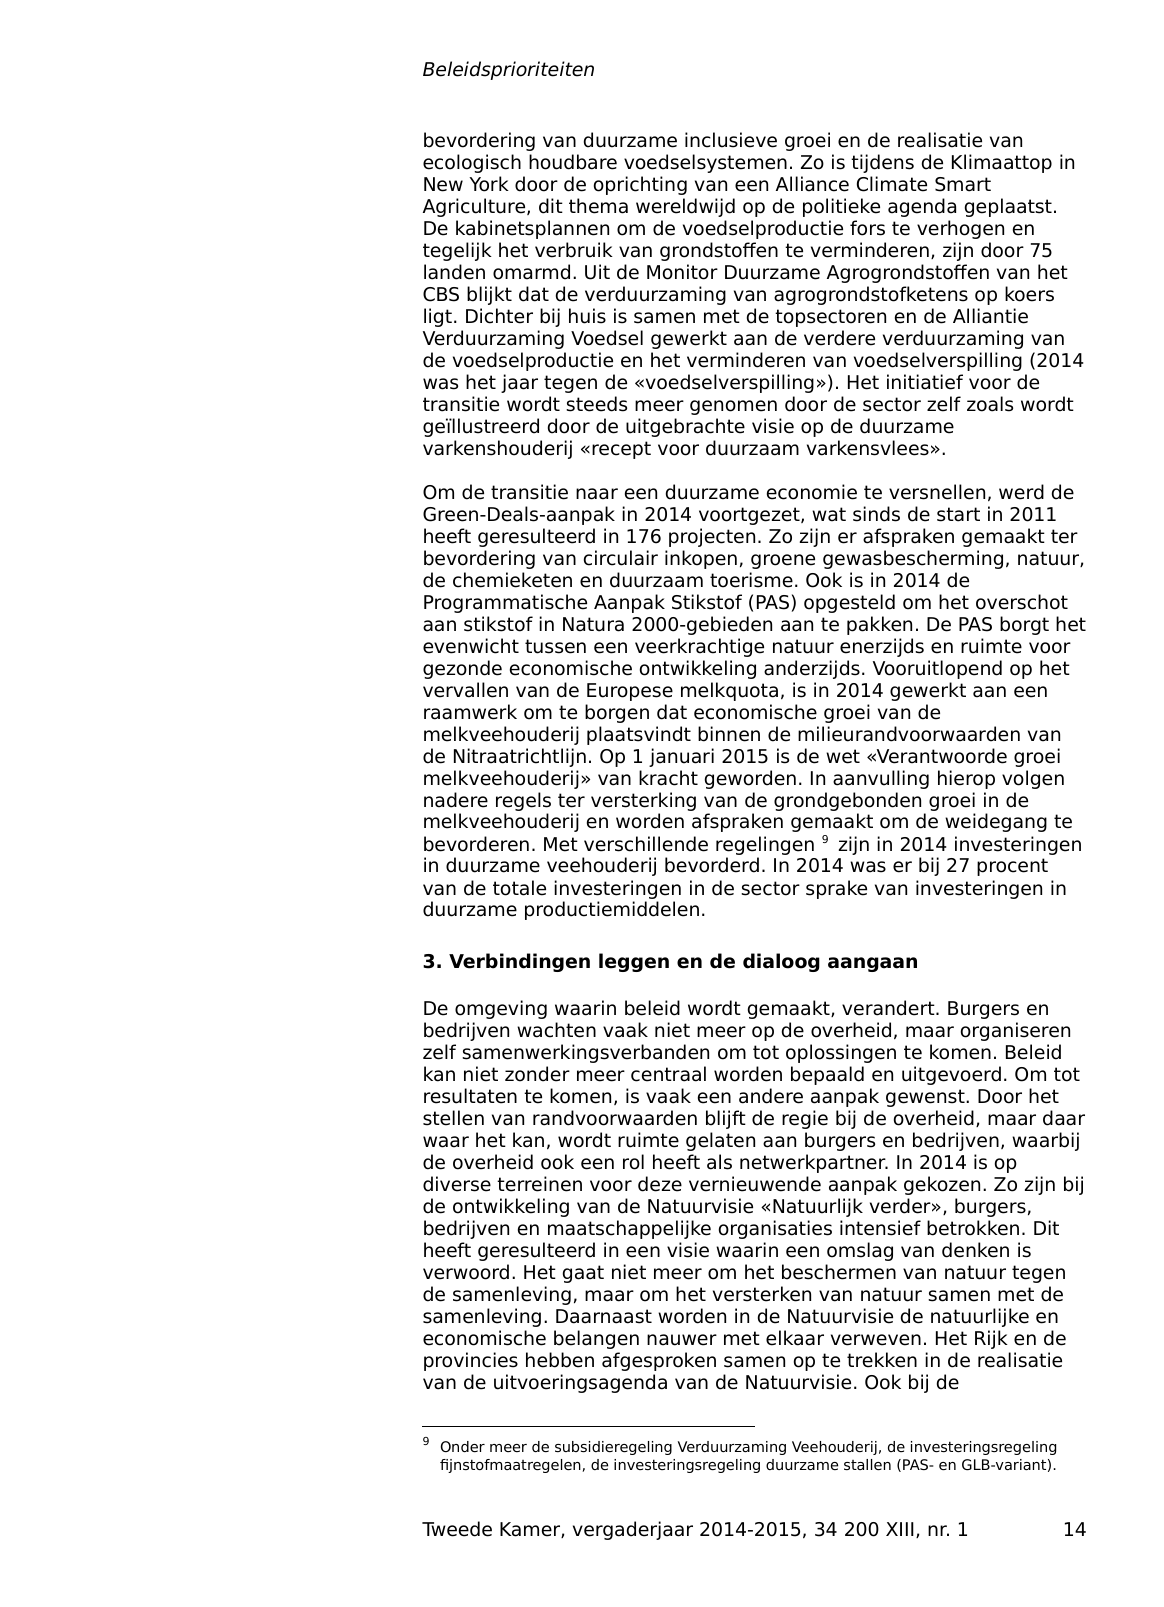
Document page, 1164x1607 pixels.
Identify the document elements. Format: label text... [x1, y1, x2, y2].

subtitle 3. Verbindingen leggen en de dialoog aangaan [422, 951, 1087, 973]
text De omgeving waarin beleid wordt gemaakt, verandert. Burgers en bedrijven wachten vaak niet meer op de overheid, maar organiseren zelf samenwerkingsverbanden om tot oplossingen te komen. Beleid kan niet zonder meer centraal worden bepaald en uitgevoerd. Om tot resultaten te komen, is vaak een andere aanpak gewenst. Door het stellen van randvoorwaarden blijft de regie bij de overheid, maar daar waar het kan, wordt ruimte gelaten aan burgers en bedrijven, waarbij de overheid ook een rol heeft als netwerkpartner. In 2014 is op diverse terreinen voor deze vernieuwende aanpak gekozen. Zo zijn bij de ontwikkeling van de Natuurvisie «Natuurlijk verder», burgers, bedrijven en maatschappelijke organisaties intensief betrokken. Dit heeft geresulteerd in een visie waarin een omslag van denken is verwoord. Het gaat niet meer om het beschermen van natuur tegen de samenleving, maar om het versterken van natuur samen met de samenleving. Daarnaast worden in de Natuurvisie de natuurlijke en economische belangen nauwer met elkaar verweven. Het Rijk en de provincies hebben afgesproken samen op te trekken in de realisatie van de uitvoeringsagenda van de Natuurvisie. Ook bij de [422, 998, 1087, 1394]
text bevordering van duurzame inclusieve groei en de realisatie van ecologisch houdbare voedselsystemen. Zo is tijdens de Klimaattop in New York door de oprichting van een Alliance Climate Smart Agriculture, dit thema wereldwijd op de politieke agenda geplaatst. De kabinetsplannen om de voedselproductie fors te verhogen en tegelijk het verbruik van grondstoffen te verminderen, zijn door 75 landen omarmd. Uit de Monitor Duurzame Agrogrondstoffen van het CBS blijkt dat de verduurzaming van agrogrondstofketens op koers ligt. Dichter bij huis is samen met de topsectoren en de Alliantie Verduurzaming Voedsel gewerkt aan de verdere verduurzaming van de voedselproductie en het verminderen van voedselverspilling (2014 was het jaar tegen de «voedselverspilling»). Het initiatief voor de transitie wordt steeds meer genomen door de sector zelf zoals wordt geïllustreerd door de uitgebrachte visie op de duurzame varkenshouderij «recept voor duurzaam varkensvlees». [422, 130, 1087, 459]
text Om de transitie naar een duurzame economie te versnellen, werd de Green-Deals-aanpak in 2014 voortgezet, wat sinds de start in 2011 heeft geresulteerd in 176 projecten. Zo zijn er afspraken gemaakt ter bevordering van circulair inkopen, groene gewasbescherming, natuur, de chemieketen en duurzaam toerisme. Ook is in 2014 de Programmatische Aanpak Stikstof (PAS) opgesteld om het overschot aan stikstof in Natura 2000-gebieden aan te pakken. De PAS borgt het evenwicht tussen een veerkrachtige natuur enerzijds en ruimte voor gezonde economische ontwikkeling anderzijds. Vooruitlopend op het vervallen van de Europese melkquota, is in 2014 gewerkt aan een raamwerk om te borgen dat economische groei van de melkveehouderij plaatsvindt binnen de milieurandvoorwaarden van de Nitraatrichtlijn. Op 1 januari 2015 is de wet «Verantwoorde groei melkveehouderij» van kracht geworden. In aanvulling hierop volgen nadere regels ter versterking van de grondgebonden groei in de melkveehouderij en worden afspraken gemaakt om de weidegang te bevorderen. Met verschillende regelingen zijn in 2014 investeringen in duurzame veehouderij bevorderd. In 2014 was er bij 27 procent van de totale investeringen in de sector sprake van investeringen in duurzame productiemiddelen. [422, 482, 1087, 921]
text Onder meer de subsidieregeling Verduurzaming Veehouderij, de investeringsregeling fijnstofmaatregelen, de investeringsregeling duurzame stallen (PAS- en GLB-variant). [422, 1435, 1087, 1474]
